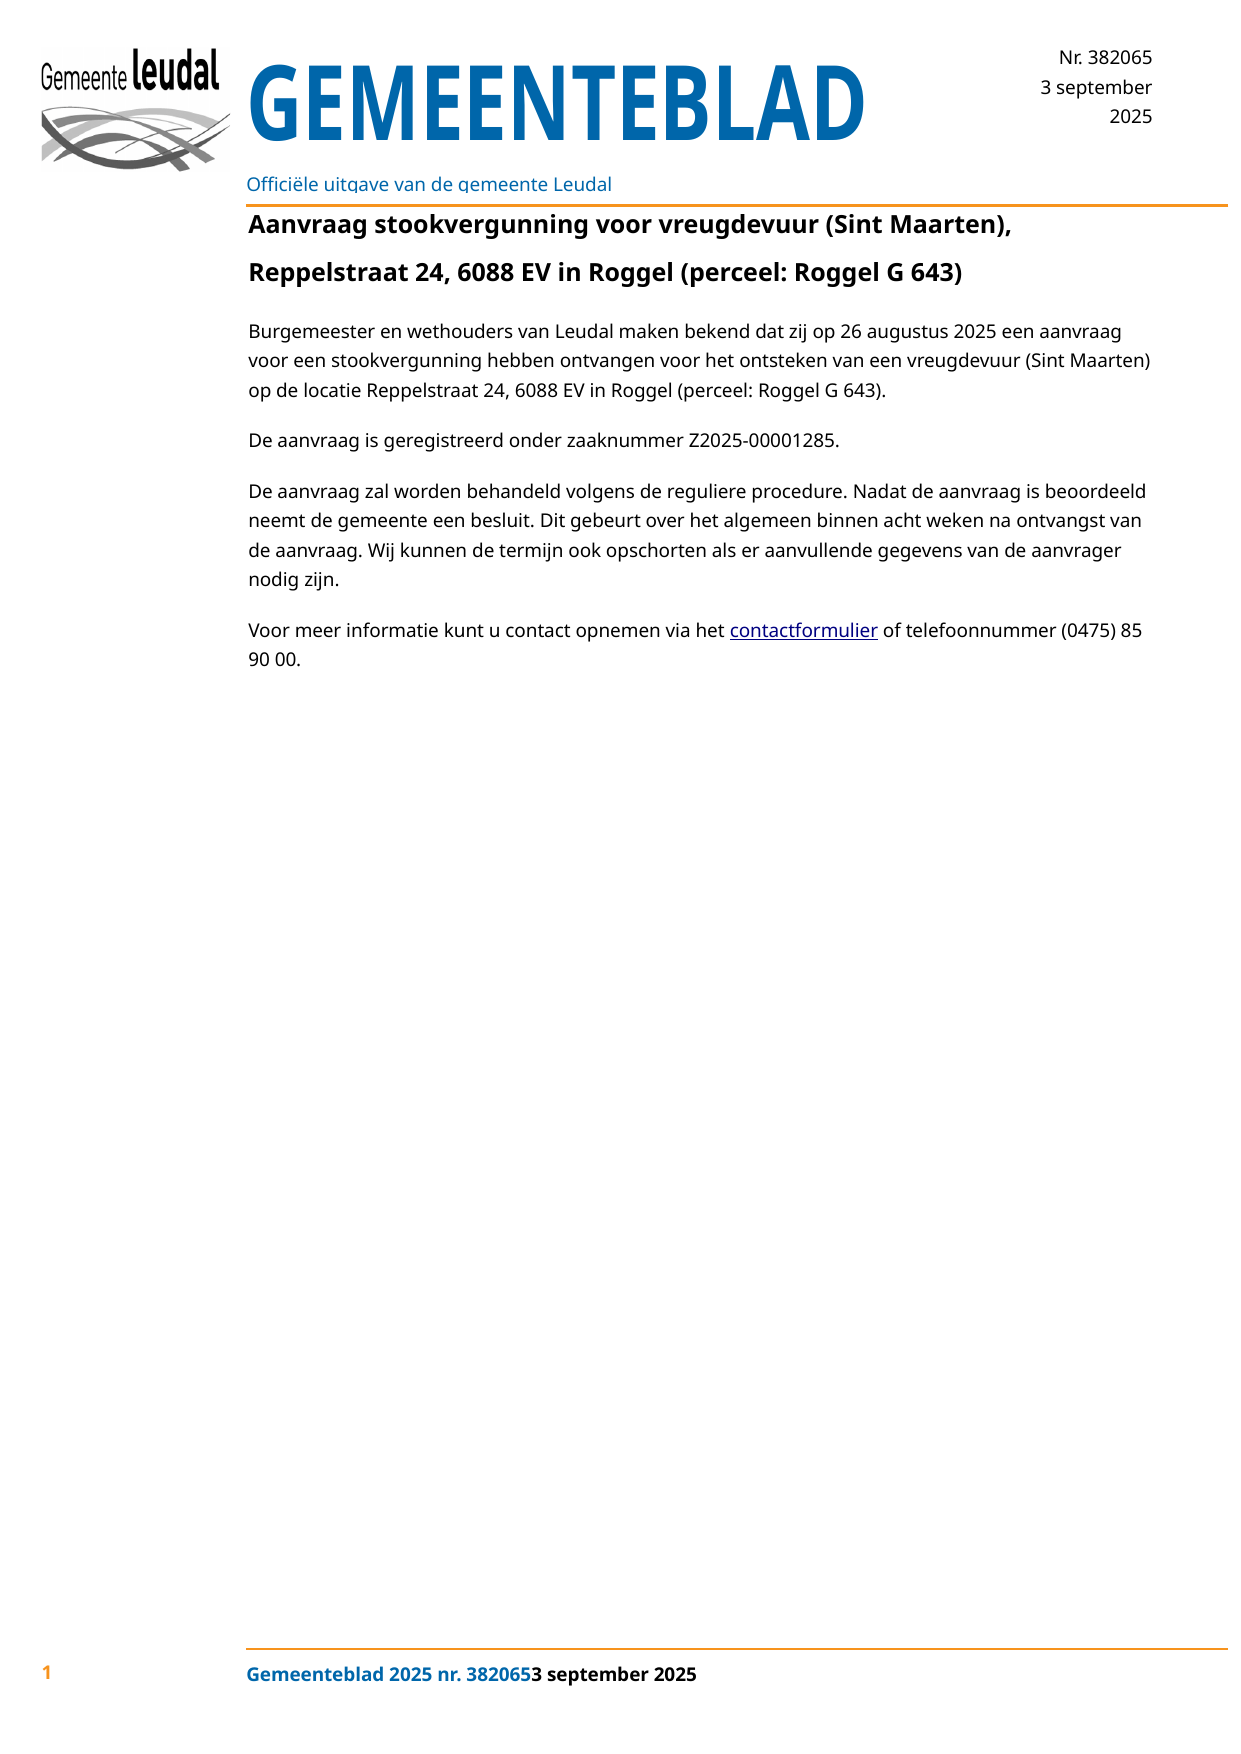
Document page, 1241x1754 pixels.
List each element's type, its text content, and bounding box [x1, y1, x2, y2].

text De aanvraag is geregistreerd onder zaaknummer Z2025-00001285. [248, 427, 1152, 453]
text De aanvraag zal worden behandeld volgens de reguliere procedure. Nadat de aanvraag is beoordeeld neemt de gemeente een besluit. Dit gebeurt over het algemeen binnen acht weken na ontvangst van de aanvraag. Wij kunnen de termijn ook opschorten als er aanvullende gegevens van de aanvrager nodig zijn. [248, 478, 1152, 592]
text Burgemeester en wethouders van Leudal maken bekend dat zij op 26 augustus 2025 een aanvraag voor een stookvergunning hebben ontvangen voor het ontsteken van een vreugdevuur (Sint Maarten) op de locatie Reppelstraat 24, 6088 EV in Roggel (perceel: Roggel G 643). [248, 318, 1152, 403]
picture [41, 47, 231, 172]
text Voor meer informatie kunt u contact opnemen via het contactformulier of telefoonnummer (0475) 85 90 00. [248, 617, 1152, 672]
text Aanvraag stookvergunning voor vreugdevuur (Sint Maarten), Reppelstraat 24, 6088 EV in Roggel (perceel: Roggel G 643) [248, 207, 1152, 288]
